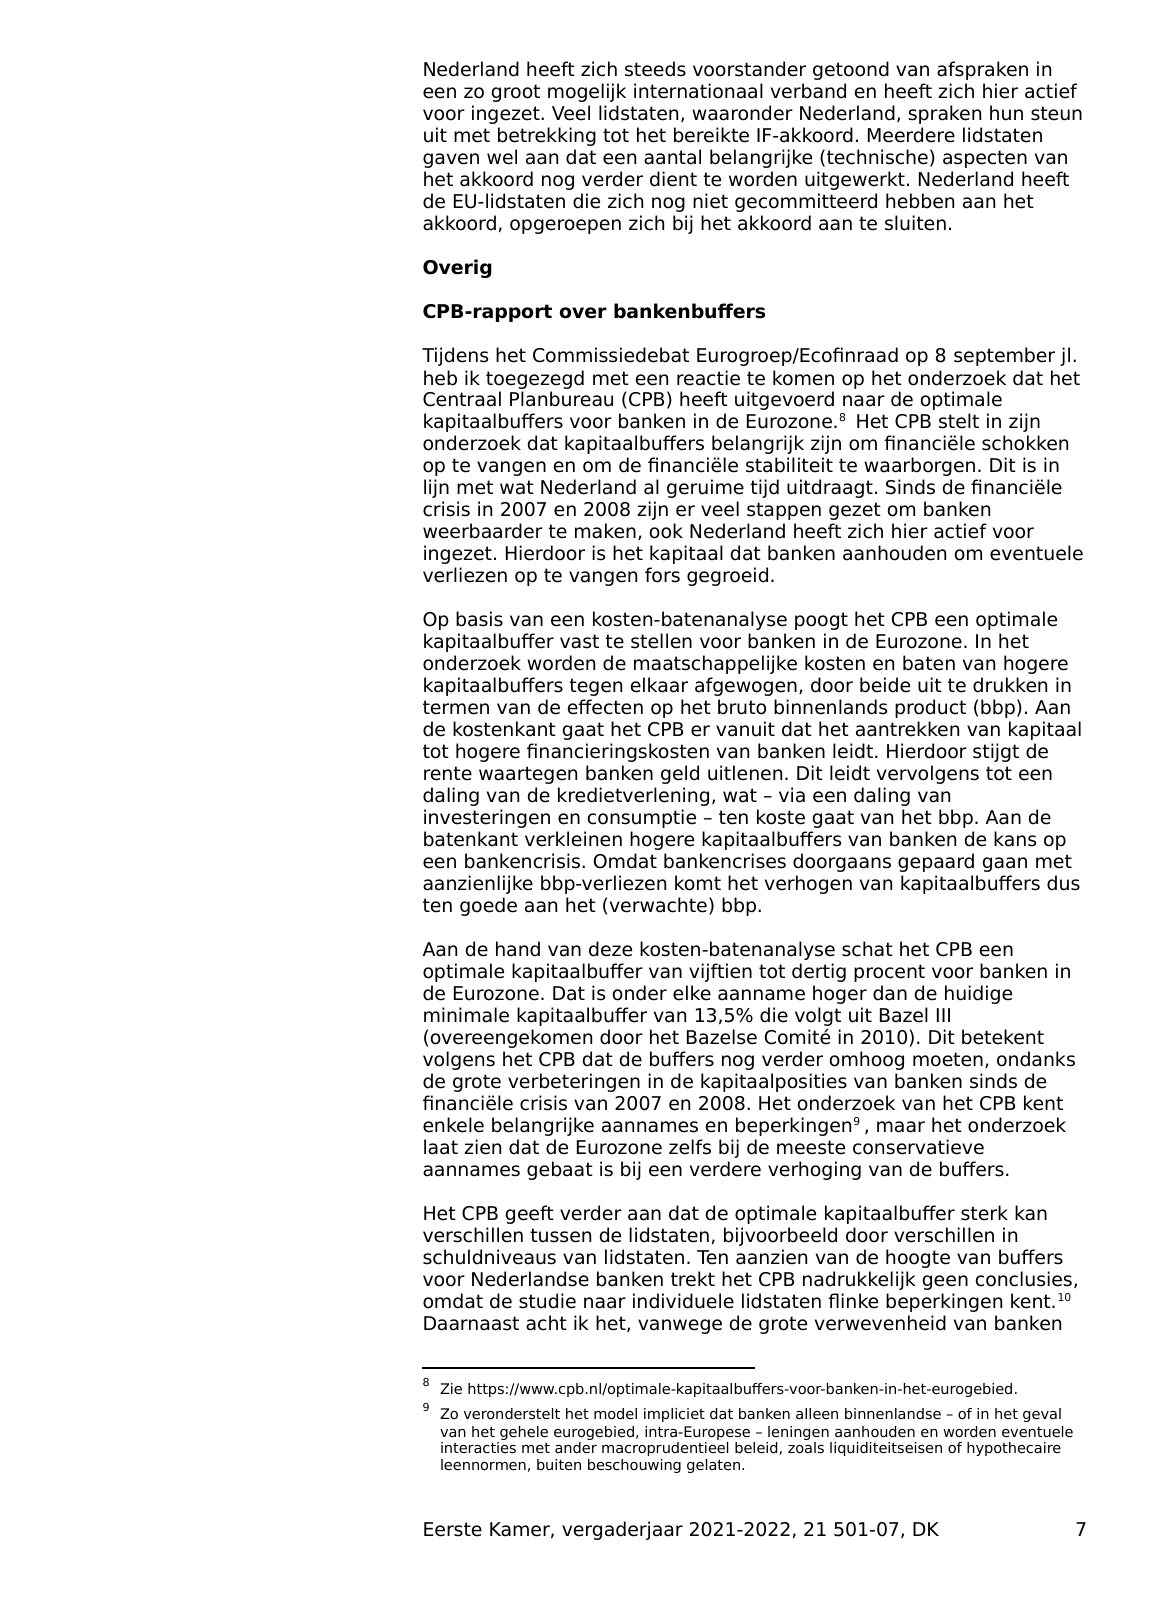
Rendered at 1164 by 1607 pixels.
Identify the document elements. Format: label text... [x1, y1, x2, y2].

text Aan de hand van deze kosten-batenanalyse schat het CPB een optimale kapitaalbuffer van vijftien tot dertig procent voor banken in de Eurozone. Dat is onder elke aanname hoger dan de huidige minimale kapitaalbuffer van 13,5% die volgt uit Bazel III (overeengekomen door het Bazelse Comité in 2010). Dit betekent volgens het CPB dat de buffers nog verder omhoog moeten, ondanks de grote verbeteringen in de kapitaalposities van banken sinds de financiële crisis van 2007 en 2008. Het onderzoek van het CPB kent enkele belangrijke aannames en beperkingen, maar het onderzoek laat zien dat de Eurozone zelfs bij de meeste conservatieve aannames gebaat is bij een verdere verhoging van de buffers. [422, 939, 1087, 1181]
subtitle CPB-rapport over bankenbuffers [422, 301, 1087, 323]
text Zo veronderstelt het model impliciet dat banken alleen binnenlandse – of in het geval van het gehele eurogebied, intra-Europese – leningen aanhouden en worden eventuele interacties met ander macroprudentieel beleid, zoals liquiditeitseisen of hypothecaire leennormen, buiten beschouwing gelaten. [422, 1402, 1087, 1474]
text Nederland heeft zich steeds voorstander getoond van afspraken in een zo groot mogelijk internationaal verband en heeft zich hier actief voor ingezet. Veel lidstaten, waaronder Nederland, spraken hun steun uit met betrekking tot het bereikte IF-akkoord. Meerdere lidstaten gaven wel aan dat een aantal belangrijke (technische) aspecten van het akkoord nog verder dient te worden uitgewerkt. Nederland heeft de EU-lidstaten die zich nog niet gecommitteerd hebben aan het akkoord, opgeroepen zich bij het akkoord aan te sluiten. [422, 59, 1087, 235]
subtitle Overig [422, 257, 1087, 279]
text Op basis van een kosten-batenanalyse poogt het CPB een optimale kapitaalbuffer vast te stellen voor banken in de Eurozone. In het onderzoek worden de maatschappelijke kosten en baten van hogere kapitaalbuffers tegen elkaar afgewogen, door beide uit te drukken in termen van de effecten op het bruto binnenlands product (bbp). Aan de kostenkant gaat het CPB er vanuit dat het aantrekken van kapitaal tot hogere financieringskosten van banken leidt. Hierdoor stijgt de rente waartegen banken geld uitlenen. Dit leidt vervolgens tot een daling van de kredietverlening, wat – via een daling van investeringen en consumptie – ten koste gaat van het bbp. Aan de batenkant verkleinen hogere kapitaalbuffers van banken de kans op een bankencrisis. Omdat bankencrises doorgaans gepaard gaan met aanzienlijke bbp-verliezen komt het verhogen van kapitaalbuffers dus ten goede aan het (verwachte) bbp. [422, 609, 1087, 917]
text Tijdens het Commissiedebat Eurogroep/Ecofinraad op 8 september jl. heb ik toegezegd met een reactie te komen op het onderzoek dat het Centraal Planbureau (CPB) heeft uitgevoerd naar de optimale kapitaalbuffers voor banken in de Eurozone. Het CPB stelt in zijn onderzoek dat kapitaalbuffers belangrijk zijn om financiële schokken op te vangen en om de financiële stabiliteit te waarborgen. Dit is in lijn met wat Nederland al geruime tijd uitdraagt. Sinds de financiële crisis in 2007 en 2008 zijn er veel stappen gezet om banken weerbaarder te maken, ook Nederland heeft zich hier actief voor ingezet. Hierdoor is het kapitaal dat banken aanhouden om eventuele verliezen op te vangen fors gegroeid. [422, 345, 1087, 587]
text Het CPB geeft verder aan dat de optimale kapitaalbuffer sterk kan verschillen tussen de lidstaten, bijvoorbeeld door verschillen in schuldniveaus van lidstaten. Ten aanzien van de hoogte van buffers voor Nederlandse banken trekt het CPB nadrukkelijk geen conclusies, omdat de studie naar individuele lidstaten flinke beperkingen kent. Daarnaast acht ik het, vanwege de grote verwevenheid van banken [422, 1203, 1087, 1335]
text Zie https://www.cpb.nl/optimale-kapitaalbuffers-voor-banken-in-het-eurogebied. [422, 1377, 1087, 1399]
